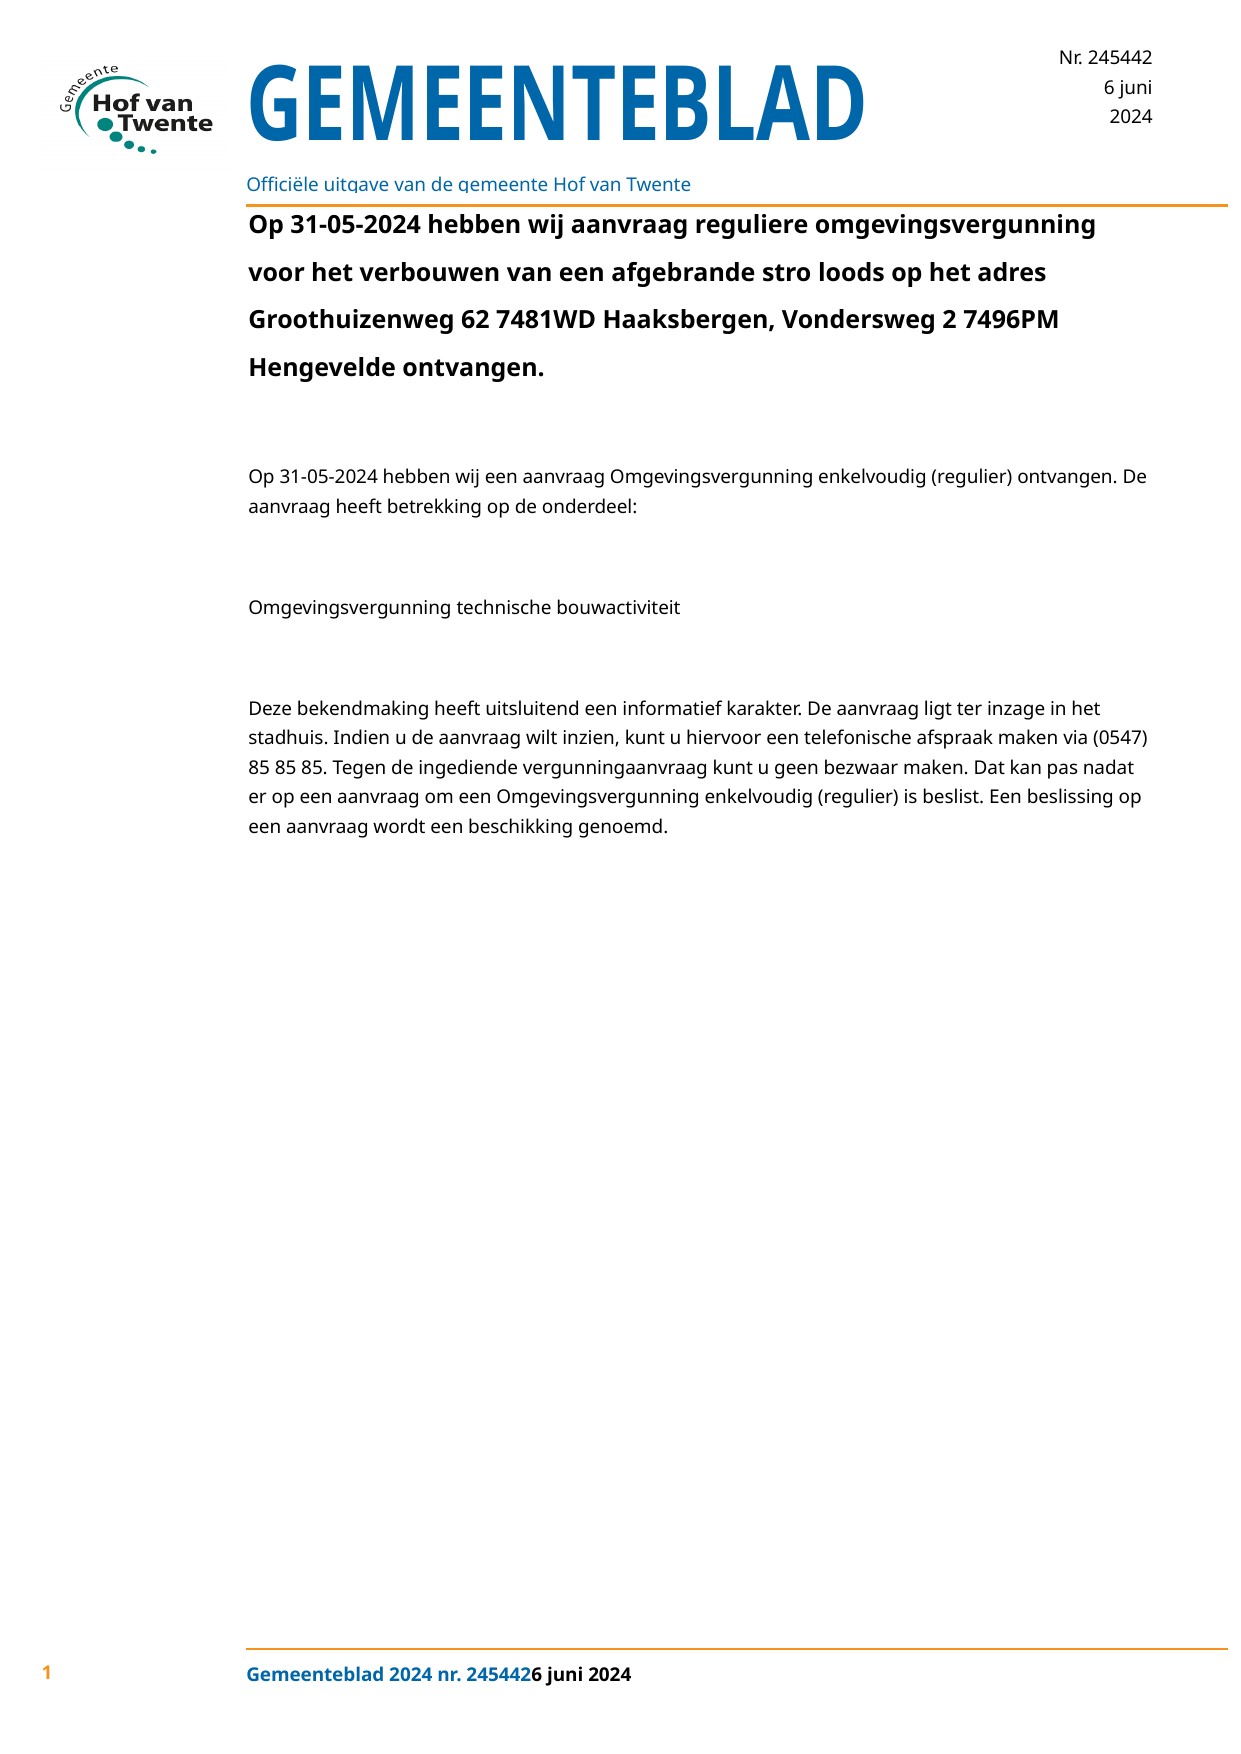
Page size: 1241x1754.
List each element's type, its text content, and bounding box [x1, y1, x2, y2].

text Omgevingsvergunning technische bouwactiviteit [248, 594, 1152, 620]
text Op 31-05-2024 hebben wij een aanvraag Omgevingsvergunning enkelvoudig (regulier) ontvangen. De aanvraag heeft betrekking op de onderdeel: [248, 463, 1152, 519]
text Deze bekendmaking heeft uitsluitend een informatief karakter. De aanvraag ligt ter inzage in het stadhuis. Indien u de aanvraag wilt inzien, kunt u hiervoor een telefonische afspraak maken via (0547) 85 85 85. Tegen de ingediende vergunningaanvraag kunt u geen bezwaar maken. Dat kan pas nadat er op een aanvraag om een Omgevingsvergunning enkelvoudig (regulier) is beslist. Een beslissing op een aanvraag wordt een beschikking genoemd. [248, 695, 1152, 839]
picture [41, 47, 231, 172]
text Op 31-05-2024 hebben wij aanvraag reguliere omgevingsvergunning voor het verbouwen van een afgebrande stro loods op het adres Groothuizenweg 62 7481WD Haaksbergen, Vondersweg 2 7496PM Hengevelde ontvangen. [248, 207, 1152, 384]
